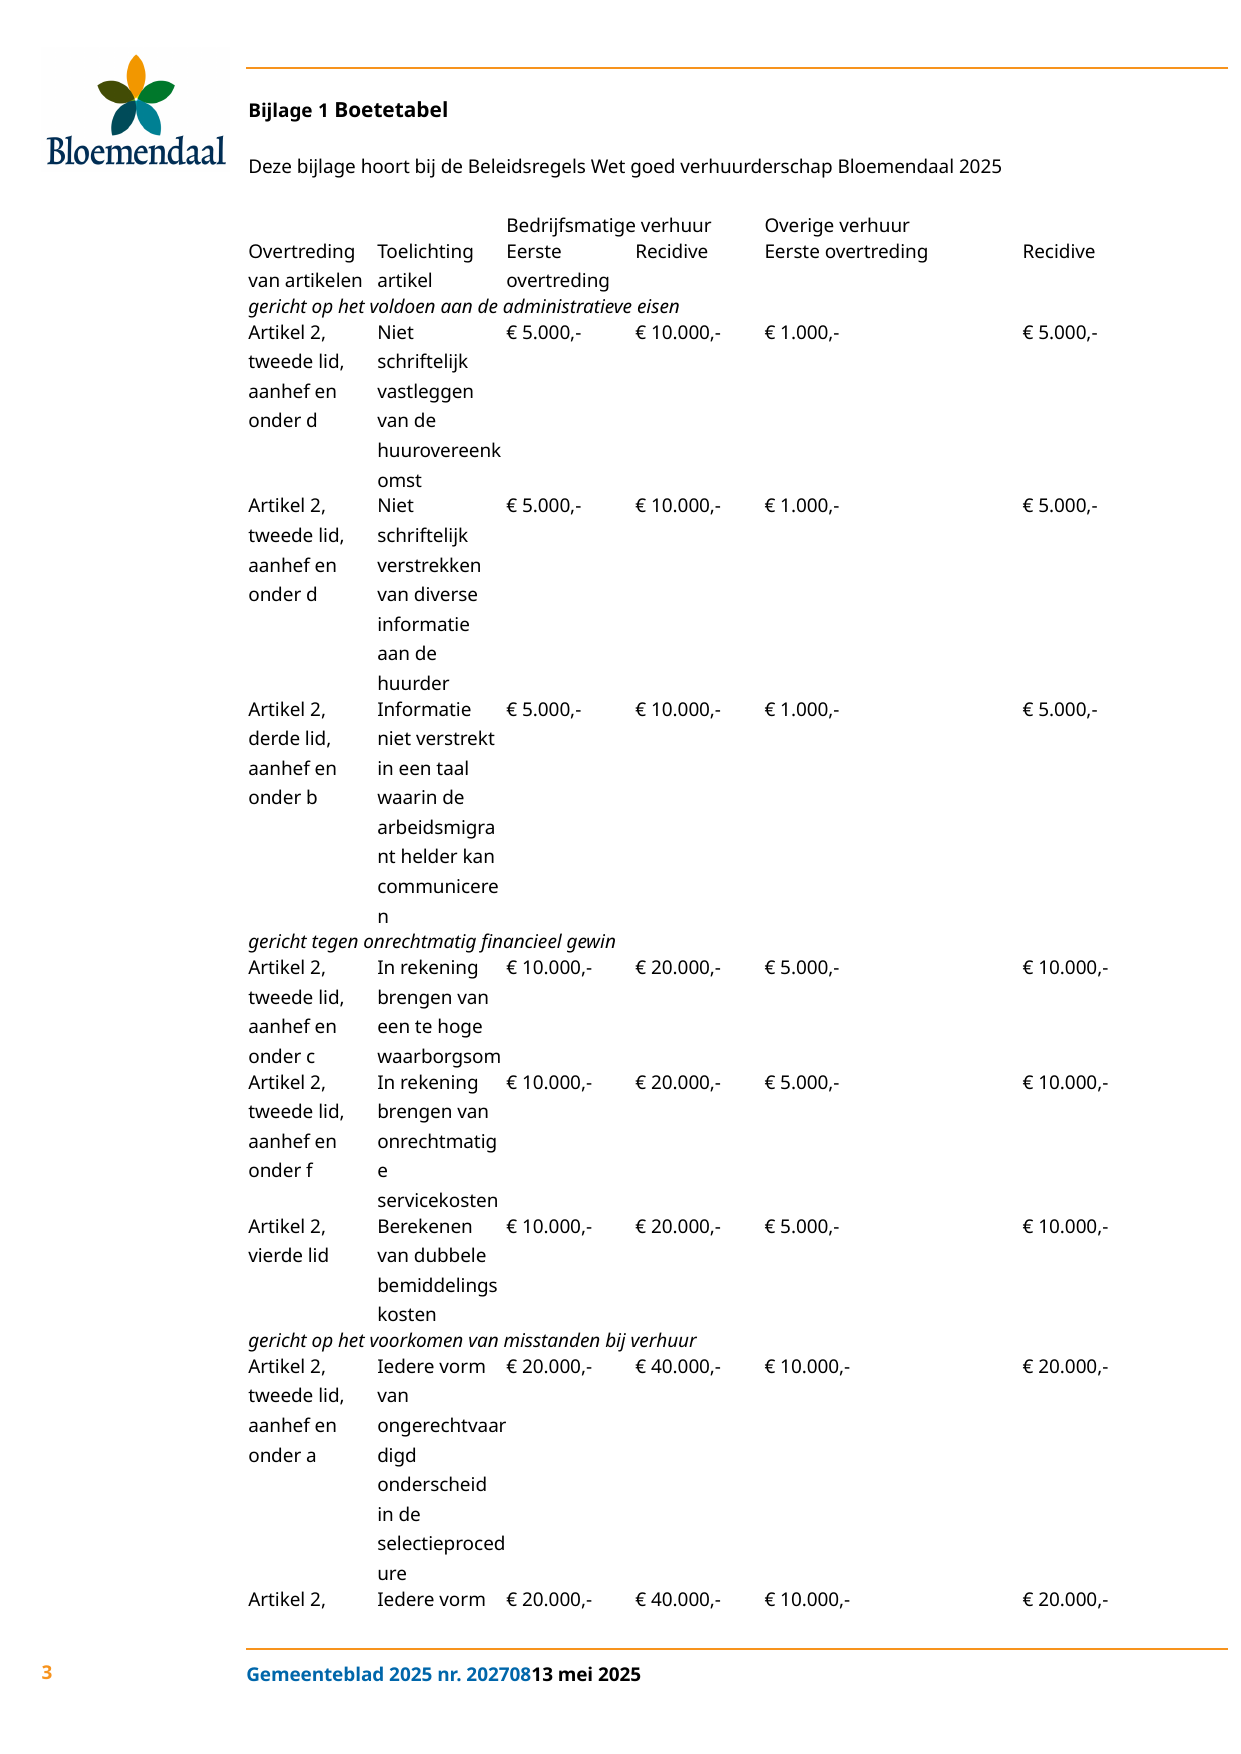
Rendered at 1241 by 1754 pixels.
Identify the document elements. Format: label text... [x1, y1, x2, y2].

table_cell Eerste overtreding [764, 238, 1022, 293]
table_cell Artikel 2, tweede lid, aanhef en onder c [248, 954, 377, 1069]
table_cell Recidive [1023, 238, 1152, 293]
table_cell € 5.000,- [1023, 319, 1152, 493]
table_header Bedrijfsmatige verhuur [506, 212, 764, 238]
table_cell € 5.000,- [506, 319, 635, 493]
table_cell € 5.000,- [764, 954, 1022, 1069]
table_cell € 10.000,- [1023, 954, 1152, 1069]
table_cell € 10.000,- [635, 696, 764, 929]
table_cell € 40.000,- [635, 1353, 764, 1586]
table_cell Iedere vorm [377, 1586, 506, 1612]
table_cell Artikel 2, tweede lid, aanhef en onder a [248, 1353, 377, 1586]
table_cell € 10.000,- [506, 1213, 635, 1327]
table_cell € 10.000,- [1023, 1213, 1152, 1327]
table_cell € 10.000,- [635, 319, 764, 493]
table_cell Overtreding van artikelen [248, 238, 377, 293]
table_cell Toelichting artikel [377, 238, 506, 293]
text Deze bijlage hoort bij de Beleidsregels Wet goed verhuurderschap Bloemendaal 2025 [248, 153, 1152, 179]
table_header [248, 212, 506, 238]
table_cell € 10.000,- [635, 493, 764, 696]
table_cell gericht tegen onrechtmatig financieel gewin [248, 929, 1152, 954]
table_cell € 40.000,- [635, 1586, 764, 1612]
table_cell Artikel 2, [248, 1586, 377, 1612]
table_cell Iedere vorm van ongerechtvaardigd onderscheid in de selectieprocedure [377, 1353, 506, 1586]
table_cell Informatie niet verstrekt in een taal waarin de arbeidsmigrant helder kan communiceren [377, 696, 506, 929]
table_cell € 1.000,- [764, 696, 1022, 929]
table_cell € 1.000,- [764, 319, 1022, 493]
table_cell gericht op het voorkomen van misstanden bij verhuur [248, 1328, 1152, 1353]
table_cell € 5.000,- [1023, 493, 1152, 696]
text Bijlage 1 Boetetabel [248, 95, 1152, 123]
table_cell Artikel 2, vierde lid [248, 1213, 377, 1327]
table_cell In rekening brengen van onrechtmatige servicekosten [377, 1069, 506, 1213]
table_cell € 20.000,- [1023, 1586, 1152, 1612]
table_cell € 20.000,- [635, 954, 764, 1069]
table_cell € 10.000,- [764, 1586, 1022, 1612]
table_cell € 20.000,- [635, 1213, 764, 1327]
table_cell € 20.000,- [1023, 1353, 1152, 1586]
table_cell € 20.000,- [635, 1069, 764, 1213]
table_cell € 5.000,- [506, 696, 635, 929]
table_cell Artikel 2, derde lid, aanhef en onder b [248, 696, 377, 929]
table_cell Artikel 2, tweede lid, aanhef en onder f [248, 1069, 377, 1213]
table_cell Berekenen van dubbele bemiddelingskosten [377, 1213, 506, 1327]
table_cell Eerste overtreding [506, 238, 635, 293]
picture [41, 47, 231, 172]
table_cell gericht op het voldoen aan de administratieve eisen [248, 293, 1152, 319]
table_cell € 5.000,- [1023, 696, 1152, 929]
table_cell € 5.000,- [764, 1213, 1022, 1327]
table_cell In rekening brengen van een te hoge waarborgsom [377, 954, 506, 1069]
table_header Overige verhuur [764, 212, 1152, 238]
table_cell € 20.000,- [506, 1353, 635, 1586]
table_cell € 5.000,- [506, 493, 635, 696]
table_cell € 10.000,- [506, 1069, 635, 1213]
table_cell € 10.000,- [764, 1353, 1022, 1586]
table_cell Niet schriftelijk vastleggen van de huurovereenkomst [377, 319, 506, 493]
table_cell € 20.000,- [506, 1586, 635, 1612]
table_cell Artikel 2, tweede lid, aanhef en onder d [248, 319, 377, 493]
table_cell Artikel 2, tweede lid, aanhef en onder d [248, 493, 377, 696]
table_cell € 10.000,- [1023, 1069, 1152, 1213]
table_cell € 1.000,- [764, 493, 1022, 696]
table_cell € 5.000,- [764, 1069, 1022, 1213]
table_cell Recidive [635, 238, 764, 293]
table_cell € 10.000,- [506, 954, 635, 1069]
table_cell Niet schriftelijk verstrekken van diverse informatie aan de huurder [377, 493, 506, 696]
